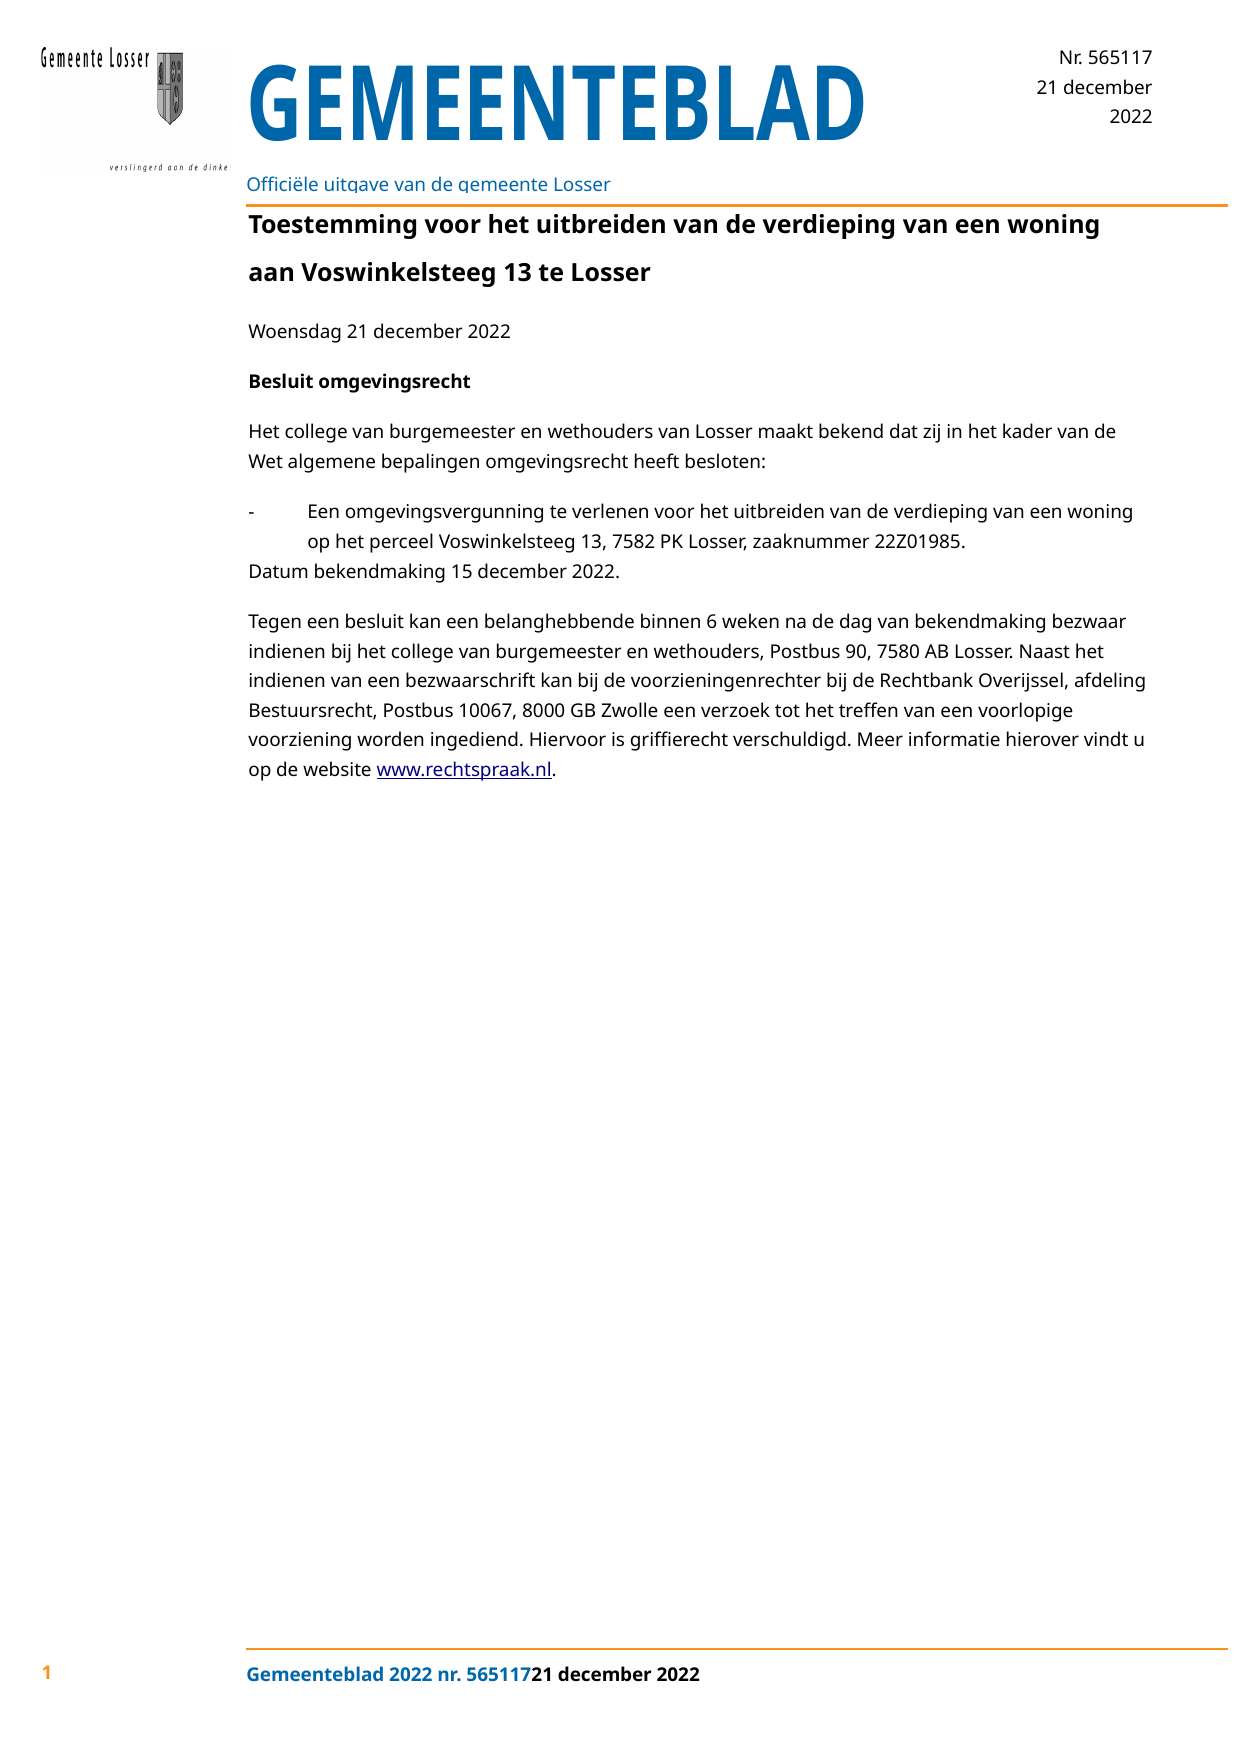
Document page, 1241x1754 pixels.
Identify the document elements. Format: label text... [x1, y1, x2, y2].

text Besluit omgevingsrecht [248, 368, 1152, 394]
text Tegen een besluit kan een belanghebbende binnen 6 weken na de dag van bekendmaking bezwaar indienen bij het college van burgemeester en wethouders, Postbus 90, 7580 AB Losser. Naast het indienen van een bezwaarschrift kan bij de voorzieningenrechter bij de Rechtbank Overijssel, afdeling Bestuursrecht, Postbus 10067, 8000 GB Zwolle een verzoek tot het treffen van een voorlopige voorziening worden ingediend. Hiervoor is griffierecht verschuldigd. Meer informatie hierover vindt u op de website www.rechtspraak.nl. [248, 608, 1152, 782]
text Datum bekendmaking 15 december 2022. [248, 558, 1152, 584]
list Een omgevingsvergunning te verlenen voor het uitbreiden van de verdieping van een woning op het perceel Voswinkelsteeg 13, 7582 PK Losser, zaaknummer 22Z01985. [248, 499, 1152, 554]
text Woensdag 21 december 2022 [248, 318, 1152, 344]
text Het college van burgemeester en wethouders van Losser maakt bekend dat zij in het kader van de Wet algemene bepalingen omgevingsrecht heeft besloten: [248, 419, 1152, 474]
picture [41, 47, 231, 172]
text Toestemming voor het uitbreiden van de verdieping van een woning aan Voswinkelsteeg 13 te Losser [248, 207, 1152, 288]
